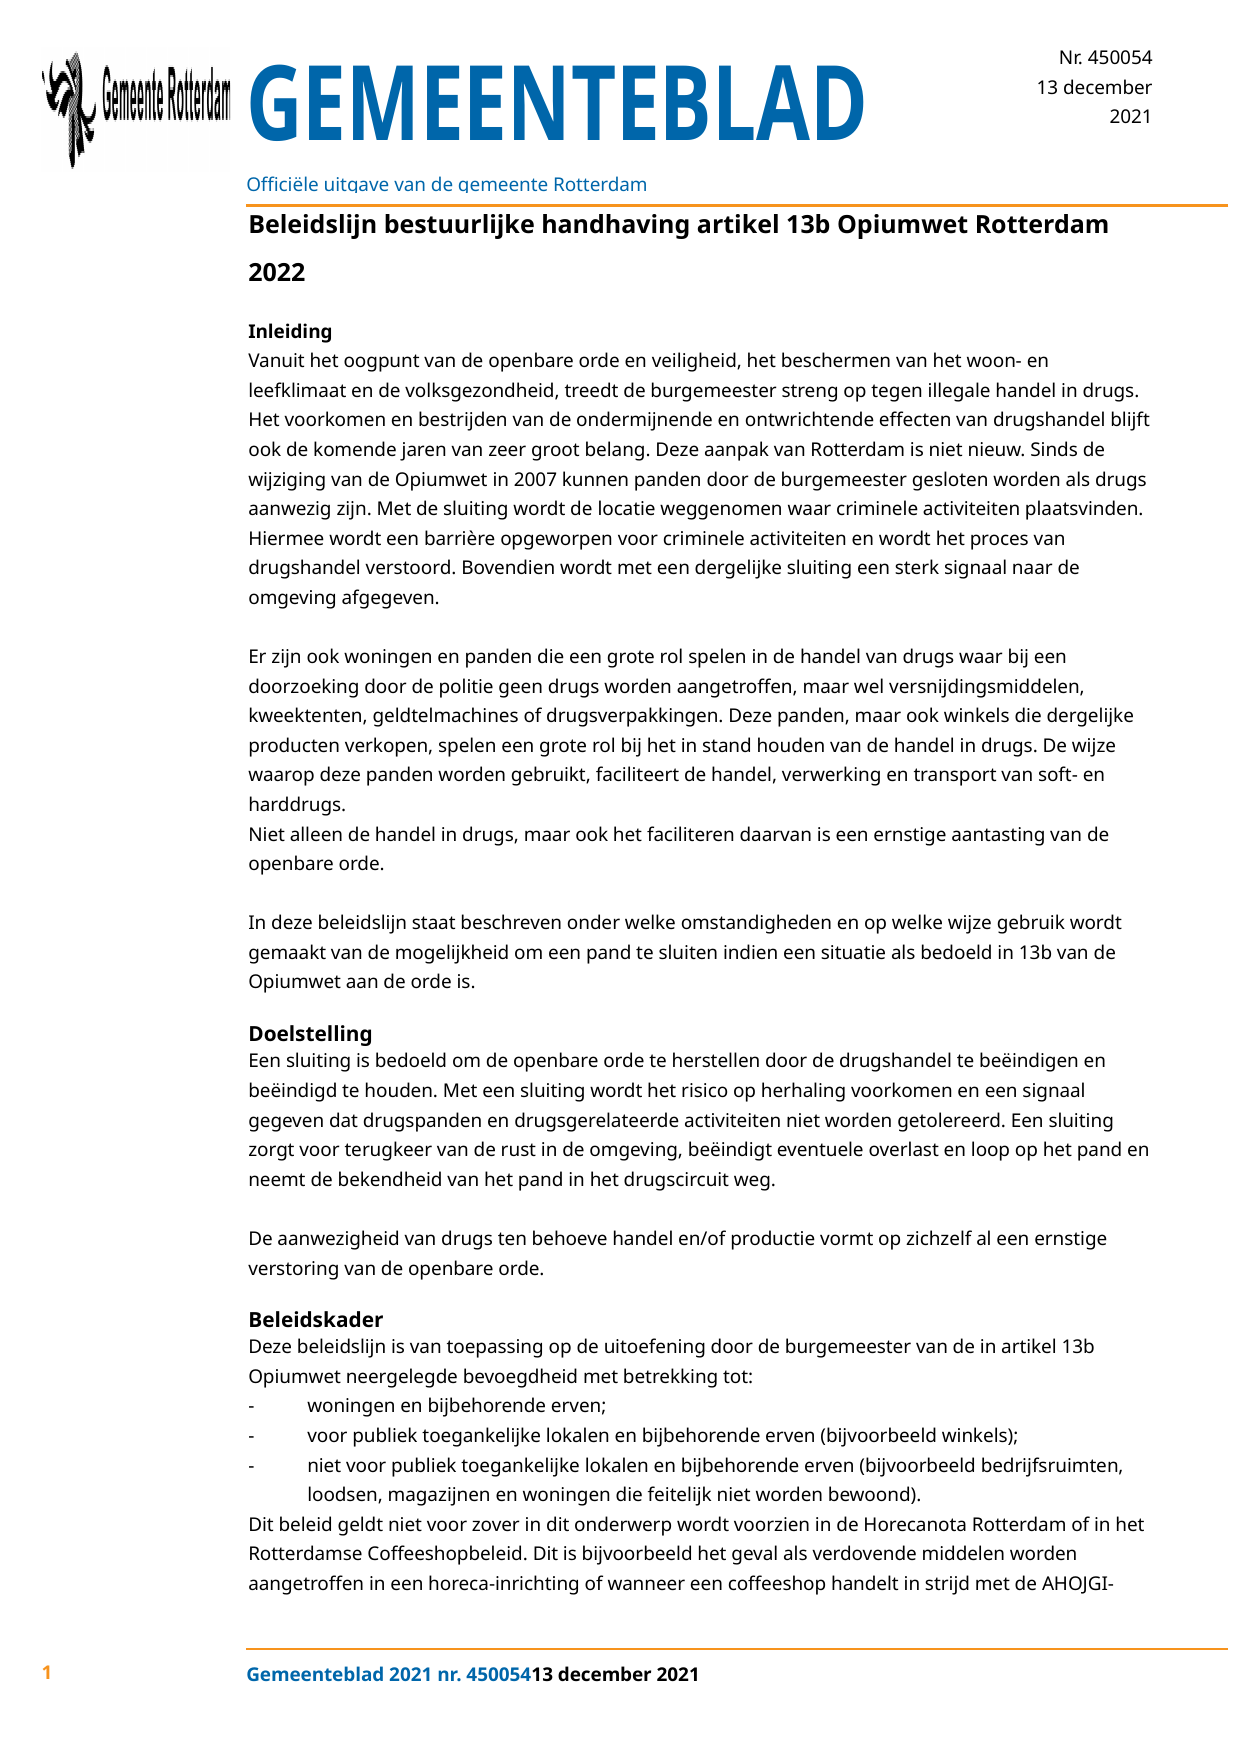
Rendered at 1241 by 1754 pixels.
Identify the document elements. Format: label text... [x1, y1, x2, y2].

text Beleidslijn bestuurlijke handhaving artikel 13b Opiumwet Rotterdam 2022 [248, 207, 1152, 288]
text Deze beleidslijn is van toepassing op de uitoefening door de burgemeester van de in artikel 13b Opiumwet neergelegde bevoegdheid met betrekking tot: [248, 1333, 1152, 1389]
text In deze beleidslijn staat beschreven onder welke omstandigheden en op welke wijze gebruik wordt gemaakt van de mogelijkheid om een pand te sluiten indien een situatie als bedoeld in 13b van de Opiumwet aan de orde is. [248, 909, 1152, 994]
text Inleiding [248, 318, 1152, 344]
list woningen en bijbehorende erven; [248, 1393, 1152, 1418]
text Beleidskader [248, 1305, 1152, 1333]
list niet voor publiek toegankelijke lokalen en bijbehorende erven (bijvoorbeeld bedrijfsruimten, loodsen, magazijnen en woningen die feitelijk niet worden bewoond). [248, 1452, 1152, 1507]
list voor publiek toegankelijke lokalen en bijbehorende erven (bijvoorbeeld winkels); [248, 1422, 1152, 1448]
text Vanuit het oogpunt van de openbare orde en veiligheid, het beschermen van het woon- en leefklimaat en de volksgezondheid, treedt de burgemeester streng op tegen illegale handel in drugs. [248, 347, 1152, 403]
text Er zijn ook woningen en panden die een grote rol spelen in de handel van drugs waar bij een doorzoeking door de politie geen drugs worden aangetroffen, maar wel versnijdingsmiddelen, kweektenten, geldtelmachines of drugsverpakkingen. Deze panden, maar ook winkels die dergelijke producten verkopen, spelen een grote rol bij het in stand houden van de handel in drugs. De wijze waarop deze panden worden gebruikt, faciliteert de handel, verwerking en transport van soft- en harddrugs. [248, 643, 1152, 817]
text De aanwezigheid van drugs ten behoeve handel en/of productie vormt op zichzelf al een ernstige verstoring van de openbare orde. [248, 1225, 1152, 1280]
text Dit beleid geldt niet voor zover in dit onderwerp wordt voorzien in de Horecanota Rotterdam of in het Rotterdamse Coffeeshopbeleid. Dit is bijvoorbeeld het geval als verdovende middelen worden aangetroffen in een horeca-inrichting of wanneer een coffeeshop handelt in strijd met de AHOJGI- [248, 1511, 1152, 1596]
text Niet alleen de handel in drugs, maar ook het faciliteren daarvan is een ernstige aantasting van de openbare orde. [248, 821, 1152, 876]
text Het voorkomen en bestrijden van de ondermijnende en ontwrichtende effecten van drugshandel blijft ook de komende jaren van zeer groot belang. Deze aanpak van Rotterdam is niet nieuw. Sinds de wijziging van de Opiumwet in 2007 kunnen panden door de burgemeester gesloten worden als drugs aanwezig zijn. Met de sluiting wordt de locatie weggenomen waar criminele activiteiten plaatsvinden. Hiermee wordt een barrière opgeworpen voor criminele activiteiten en wordt het proces van drugshandel verstoord. Bovendien wordt met een dergelijke sluiting een sterk signaal naar de omgeving afgegeven. [248, 407, 1152, 610]
text Doelstelling [248, 1019, 1152, 1048]
picture [41, 47, 231, 172]
text Een sluiting is bedoeld om de openbare orde te herstellen door de drugshandel te beëindigen en beëindigd te houden. Met een sluiting wordt het risico op herhaling voorkomen en een signaal gegeven dat drugspanden en drugsgerelateerde activiteiten niet worden getolereerd. Een sluiting zorgt voor terugkeer van de rust in de omgeving, beëindigt eventuele overlast en loop op het pand en neemt de bekendheid van het pand in het drugscircuit weg. [248, 1048, 1152, 1192]
